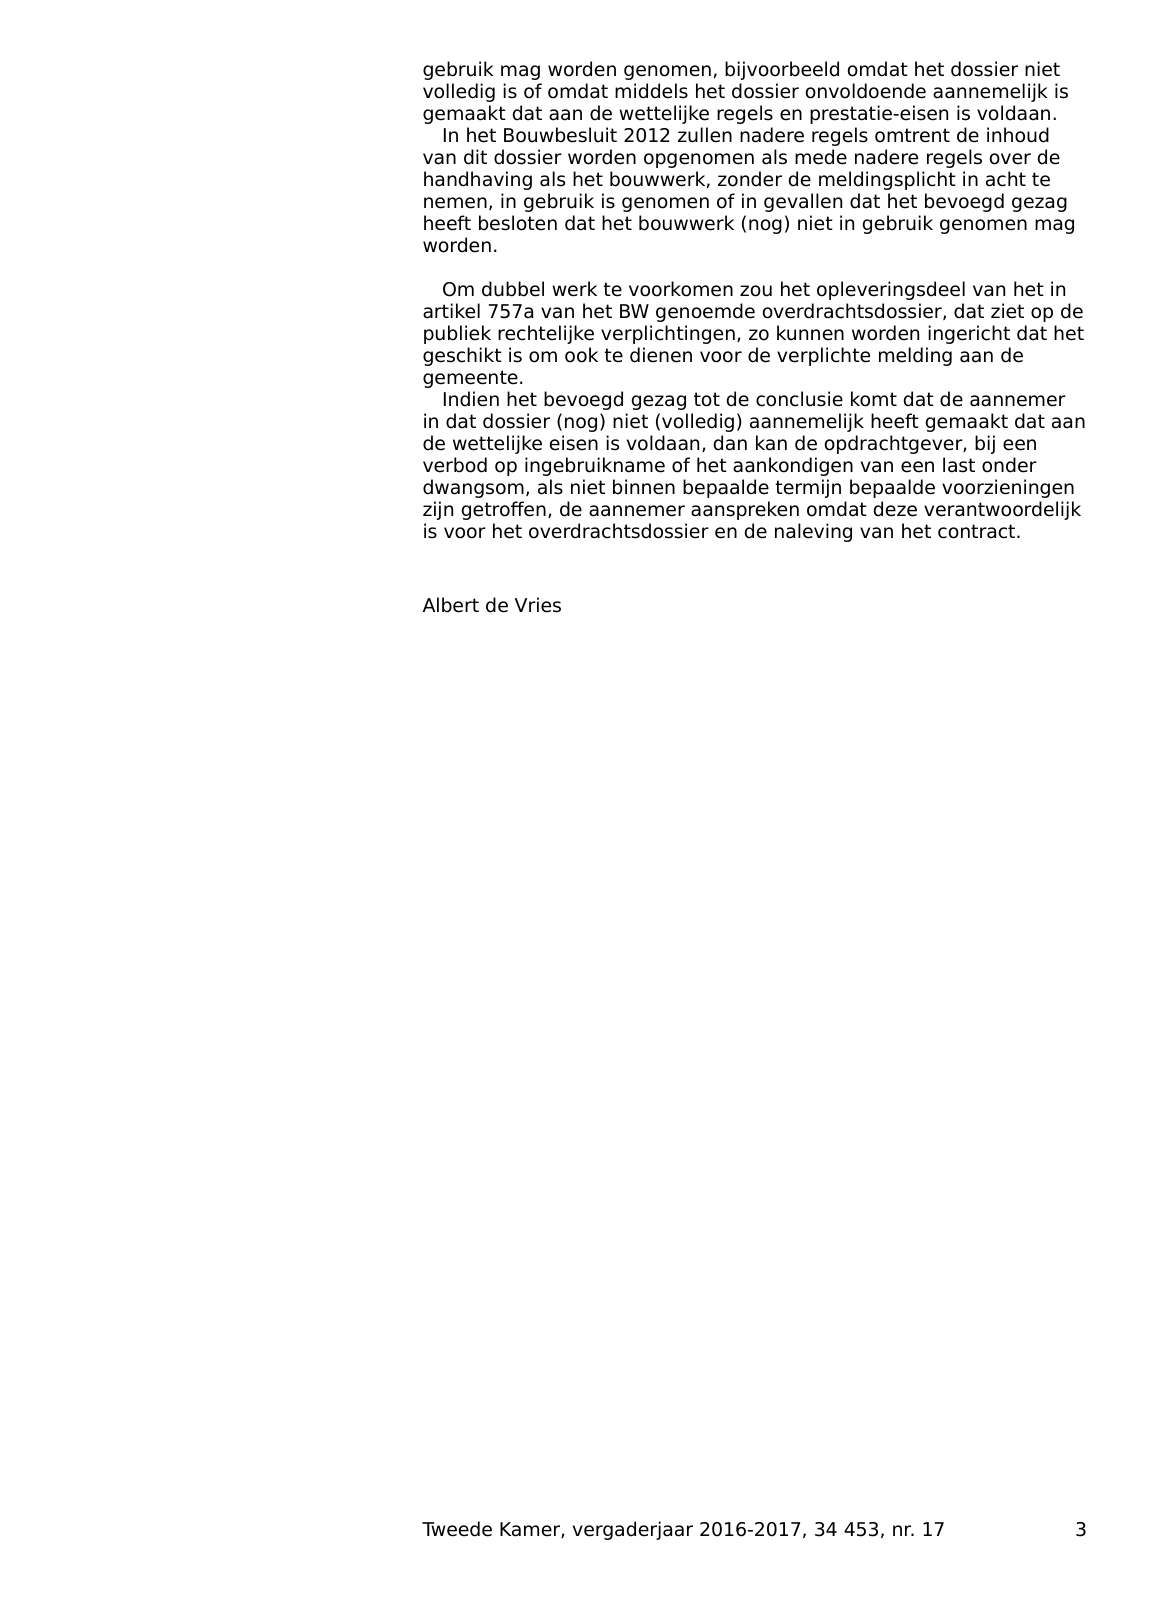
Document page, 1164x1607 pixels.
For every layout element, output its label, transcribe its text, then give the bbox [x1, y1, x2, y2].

text gebruik mag worden genomen, bijvoorbeeld omdat het dossier niet volledig is of omdat middels het dossier onvoldoende aannemelijk is gemaakt dat aan de wettelijke regels en prestatie-eisen is voldaan. [422, 59, 1087, 125]
text Om dubbel werk te voorkomen zou het opleveringsdeel van het in artikel 757a van het BW genoemde overdrachtsdossier, dat ziet op de publiek rechtelijke verplichtingen, zo kunnen worden ingericht dat het geschikt is om ook te dienen voor de verplichte melding aan de gemeente. [422, 279, 1087, 389]
text Indien het bevoegd gezag tot de conclusie komt dat de aannemer in dat dossier (nog) niet (volledig) aannemelijk heeft gemaakt dat aan de wettelijke eisen is voldaan, dan kan de opdrachtgever, bij een verbod op ingebruikname of het aankondigen van een last onder dwangsom, als niet binnen bepaalde termijn bepaalde voorzieningen zijn getroffen, de aannemer aanspreken omdat deze verantwoordelijk is voor het overdrachtsdossier en de naleving van het contract. [422, 389, 1087, 543]
text In het Bouwbesluit 2012 zullen nadere regels omtrent de inhoud van dit dossier worden opgenomen als mede nadere regels over de handhaving als het bouwwerk, zonder de meldingsplicht in acht te nemen, in gebruik is genomen of in gevallen dat het bevoegd gezag heeft besloten dat het bouwwerk (nog) niet in gebruik genomen mag worden. [422, 125, 1087, 257]
text Albert de Vries [422, 573, 1087, 617]
